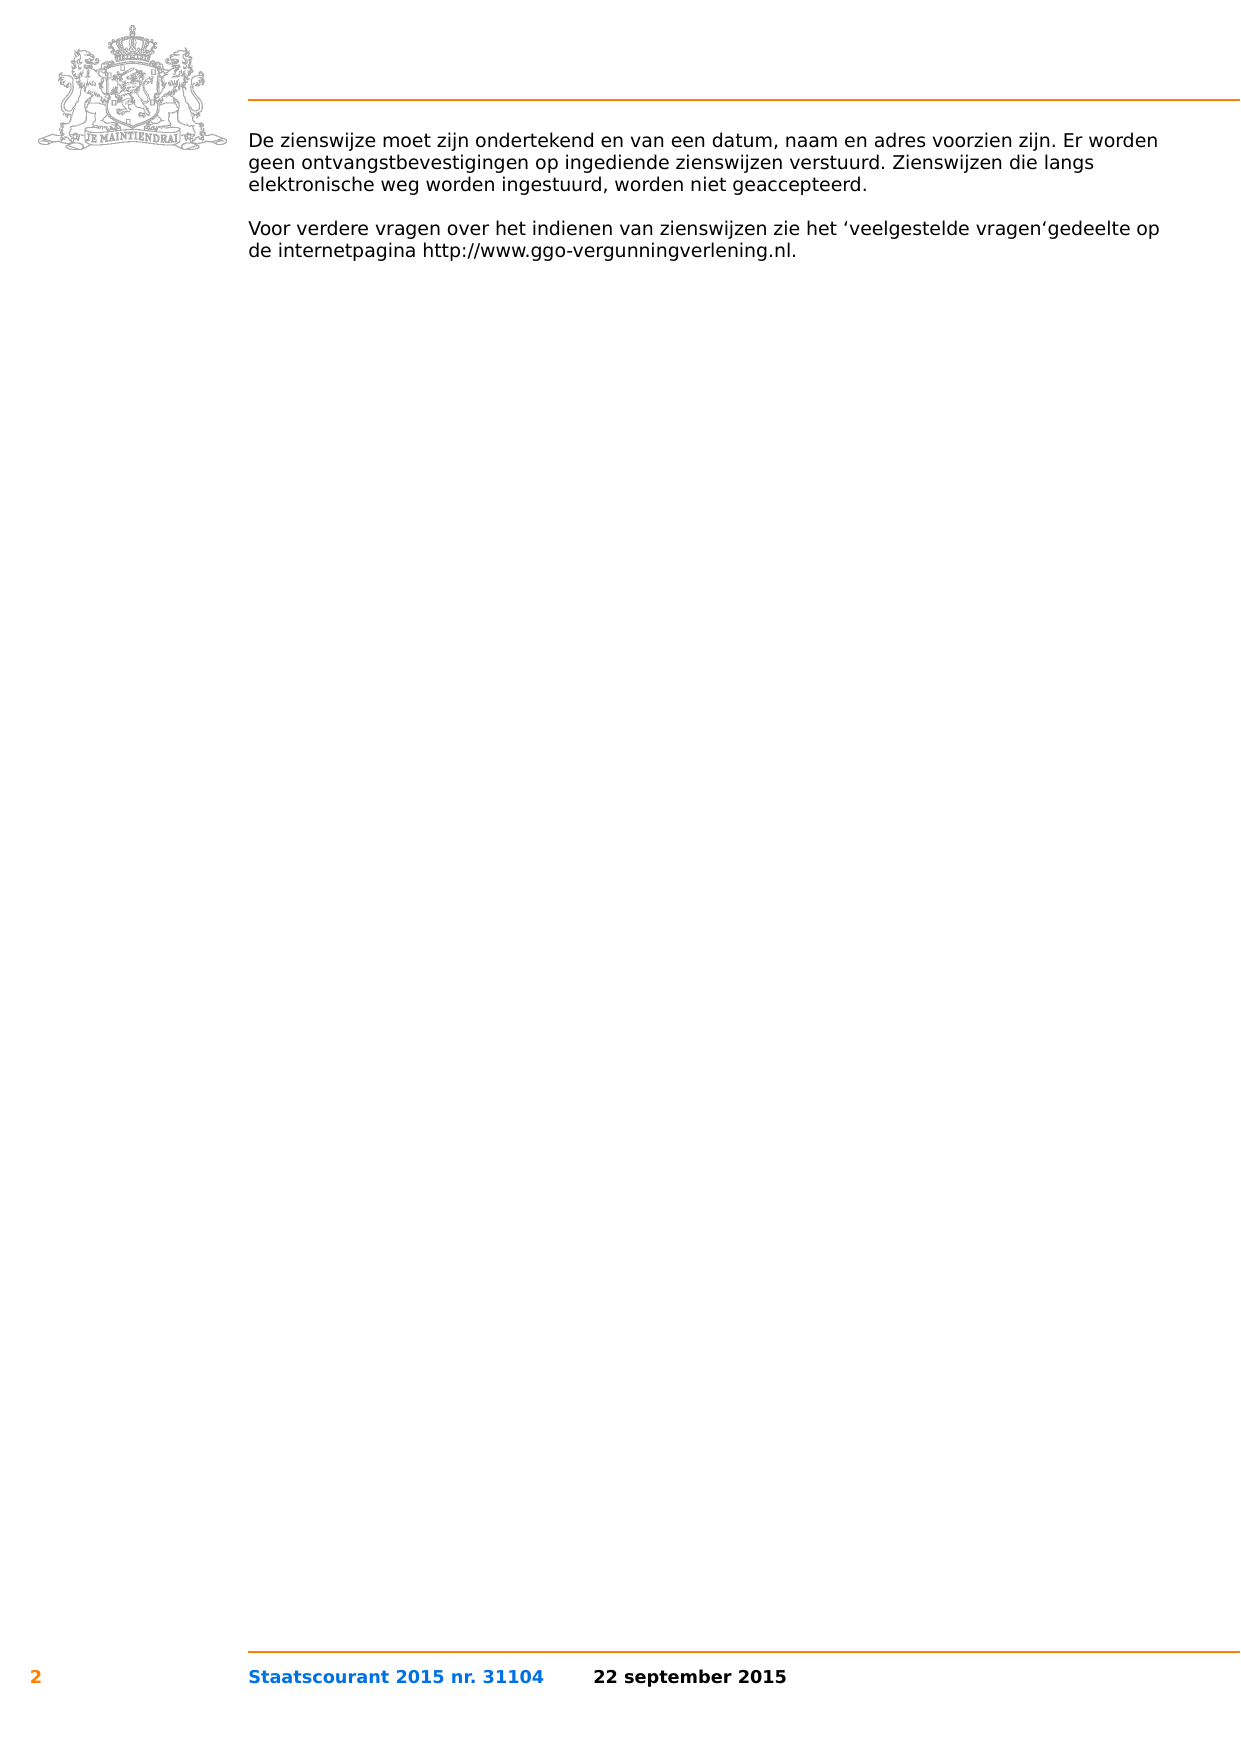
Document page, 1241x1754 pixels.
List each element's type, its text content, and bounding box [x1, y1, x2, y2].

text Voor verdere vragen over het indienen van zienswijzen zie het ‘veelgestelde vragen‘gedeelte op de internetpagina http://www.ggo-vergunningverlening.nl. [248, 218, 1163, 262]
picture [38, 25, 227, 150]
text De zienswijze moet zijn ondertekend en van een datum, naam en adres voorzien zijn. Er worden geen ontvangstbevestigingen op ingediende zienswijzen verstuurd. Zienswijzen die langs elektronische weg worden ingestuurd, worden niet geaccepteerd. [248, 130, 1163, 196]
